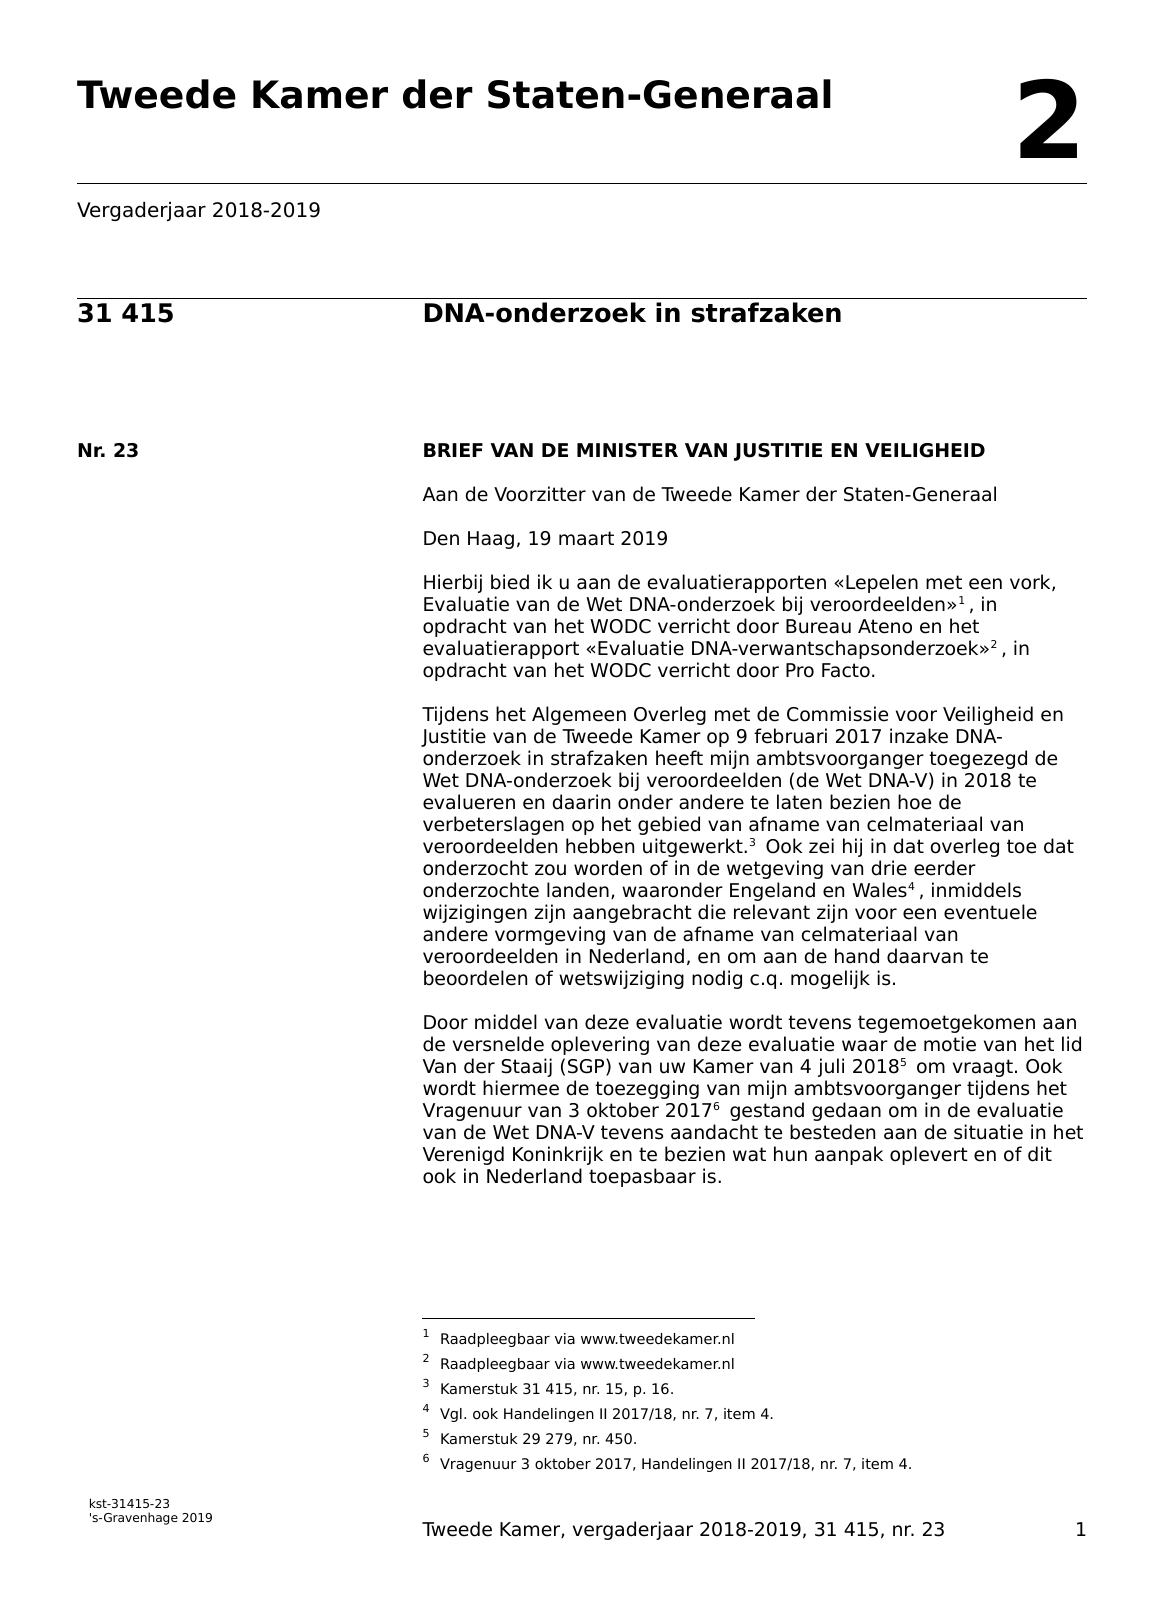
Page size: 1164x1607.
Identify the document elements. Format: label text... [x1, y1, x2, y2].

text Aan de Voorzitter van de Tweede Kamer der Staten-Generaal [422, 484, 1087, 506]
text Tijdens het Algemeen Overleg met de Commissie voor Veiligheid en Justitie van de Tweede Kamer op 9 februari 2017 inzake DNA-onderzoek in strafzaken heeft mijn ambtsvoorganger toegezegd de Wet DNA-onderzoek bij veroordeelden (de Wet DNA-V) in 2018 te evalueren en daarin onder andere te laten bezien hoe de verbeterslagen op het gebied van afname van celmateriaal van veroordeelden hebben uitgewerkt. Ook zei hij in dat overleg toe dat onderzocht zou worden of in de wetgeving van drie eerder onderzochte landen, waaronder Engeland en Wales, inmiddels wijzigingen zijn aangebracht die relevant zijn voor een eventuele andere vormgeving van de afname van celmateriaal van veroordeelden in Nederland, en om aan de hand daarvan te beoordelen of wetswijziging nodig c.q. mogelijk is. [422, 704, 1087, 990]
table_cell Vergaderjaar 2018-2019 [77, 184, 1087, 298]
text Raadpleegbaar via www.tweedekamer.nl [422, 1327, 1087, 1349]
text Vgl. ook Handelingen II 2017/18, nr. 7, item 4. [422, 1402, 1087, 1424]
text Den Haag, 19 maart 2019 [422, 528, 1087, 550]
subtitle Nr. 23 BRIEF VAN DE MINISTER VAN JUSTITIE EN VEILIGHEID [77, 440, 1087, 462]
text Door middel van deze evaluatie wordt tevens tegemoetgekomen aan de versnelde oplevering van deze evaluatie waar de motie van het lid Van der Staaij (SGP) van uw Kamer van 4 juli 2018 om vraagt. Ook wordt hiermee de toezegging van mijn ambtsvoorganger tijdens het Vragenuur van 3 oktober 2017 gestand gedaan om in de evaluatie van de Wet DNA-V tevens aandacht te besteden aan de situatie in het Verenigd Koninkrijk en te bezien wat hun aanpak oplevert en of dit ook in Nederland toepasbaar is. [422, 1012, 1087, 1188]
text Kamerstuk 31 415, nr. 15, p. 16. [422, 1377, 1087, 1399]
text 's-Gravenhage 2019 [88, 1511, 323, 1525]
text Raadpleegbaar via www.tweedekamer.nl [422, 1352, 1087, 1374]
table_header 2 [886, 59, 1087, 183]
text Kamerstuk 29 279, nr. 450. [422, 1427, 1087, 1449]
subtitle 31 415 DNA-onderzoek in strafzaken [77, 299, 1087, 329]
table_header Tweede Kamer der Staten-Generaal [77, 59, 886, 183]
text Hierbij bied ik u aan de evaluatierapporten «Lepelen met een vork, Evaluatie van de Wet DNA-onderzoek bij veroordeelden», in opdracht van het WODC verricht door Bureau Ateno en het evaluatierapport «Evaluatie DNA-verwantschapsonderzoek», in opdracht van het WODC verricht door Pro Facto. [422, 572, 1087, 682]
text kst-31415-23 [88, 1497, 323, 1511]
text Vragenuur 3 oktober 2017, Handelingen II 2017/18, nr. 7, item 4. [422, 1452, 1087, 1474]
